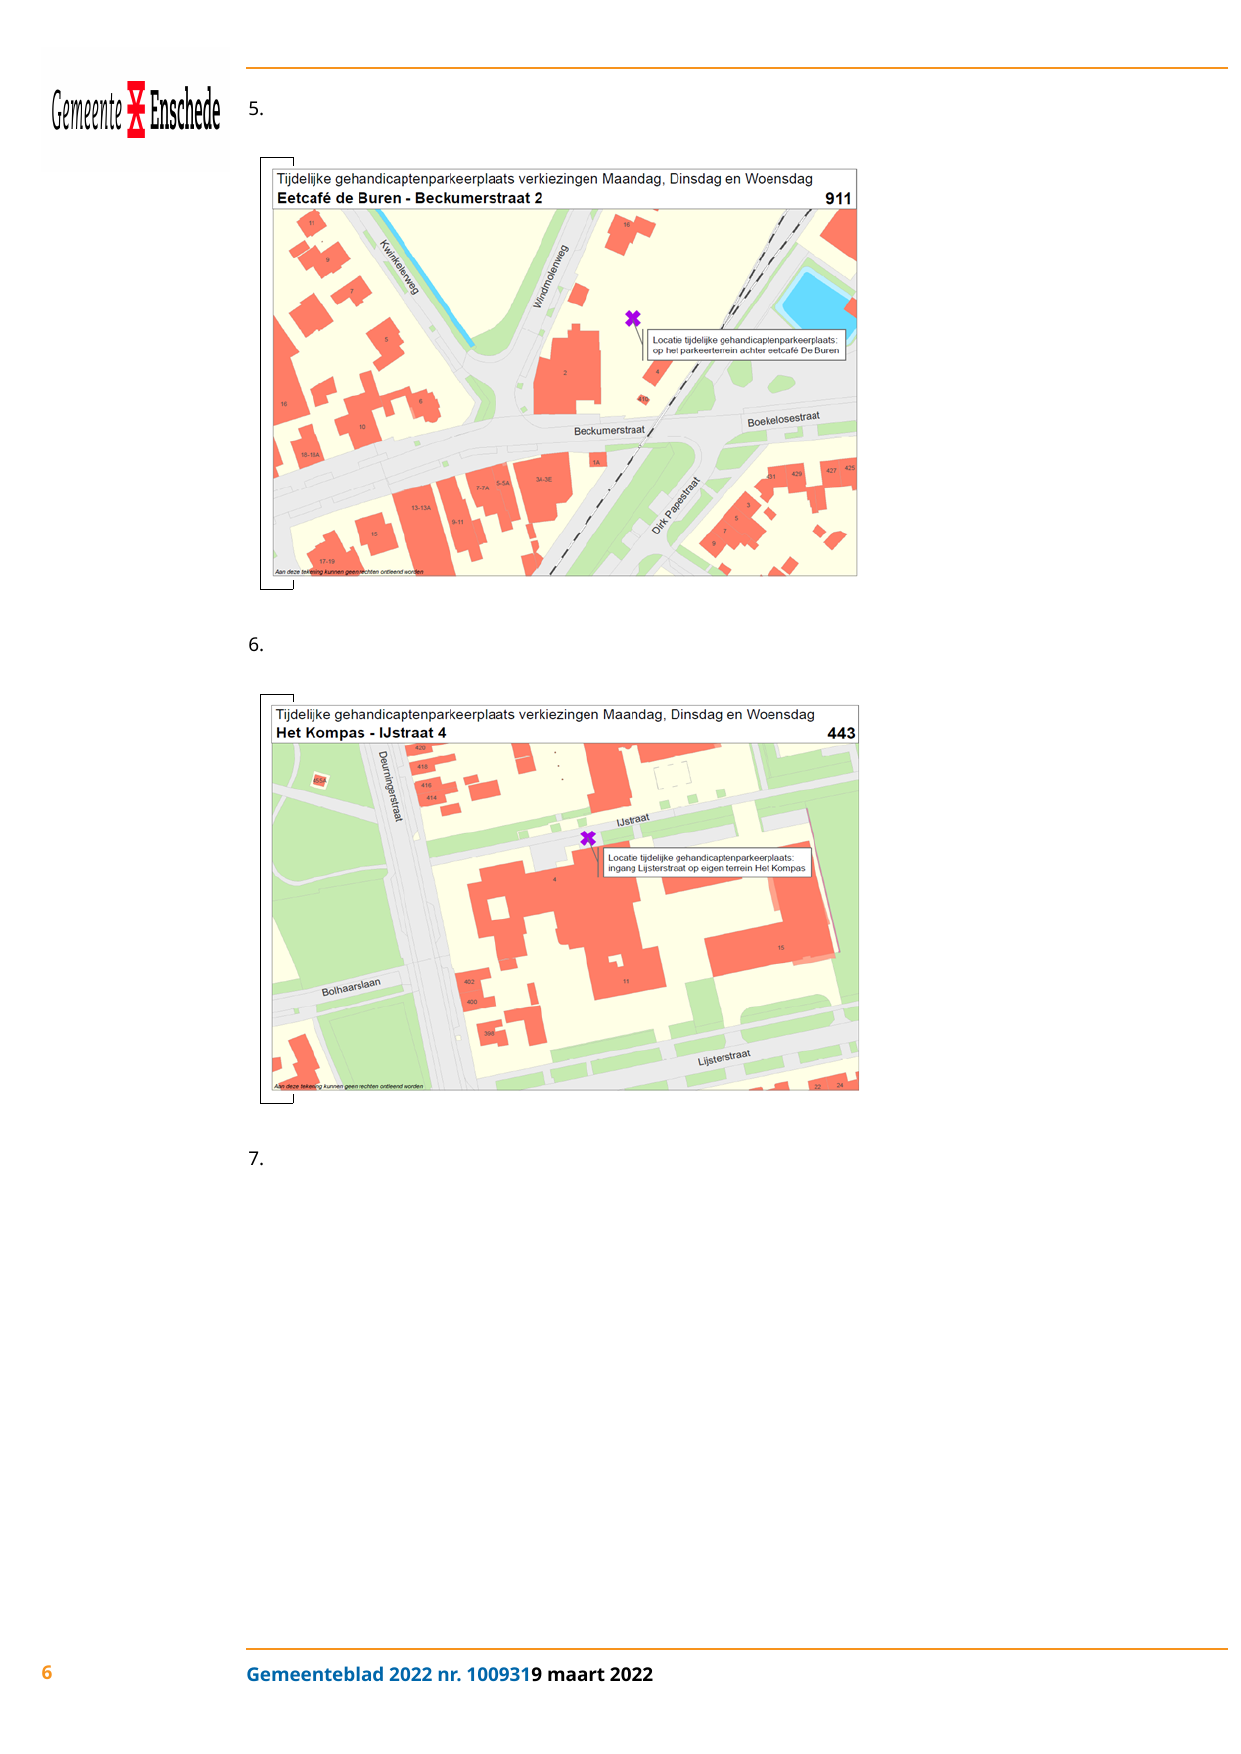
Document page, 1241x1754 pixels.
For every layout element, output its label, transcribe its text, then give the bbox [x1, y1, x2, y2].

picture [268, 166, 860, 580]
text 5. [248, 95, 1152, 121]
picture [41, 47, 231, 172]
picture [268, 702, 860, 1094]
text 6. [248, 631, 1152, 657]
text 7. [248, 1145, 1152, 1171]
